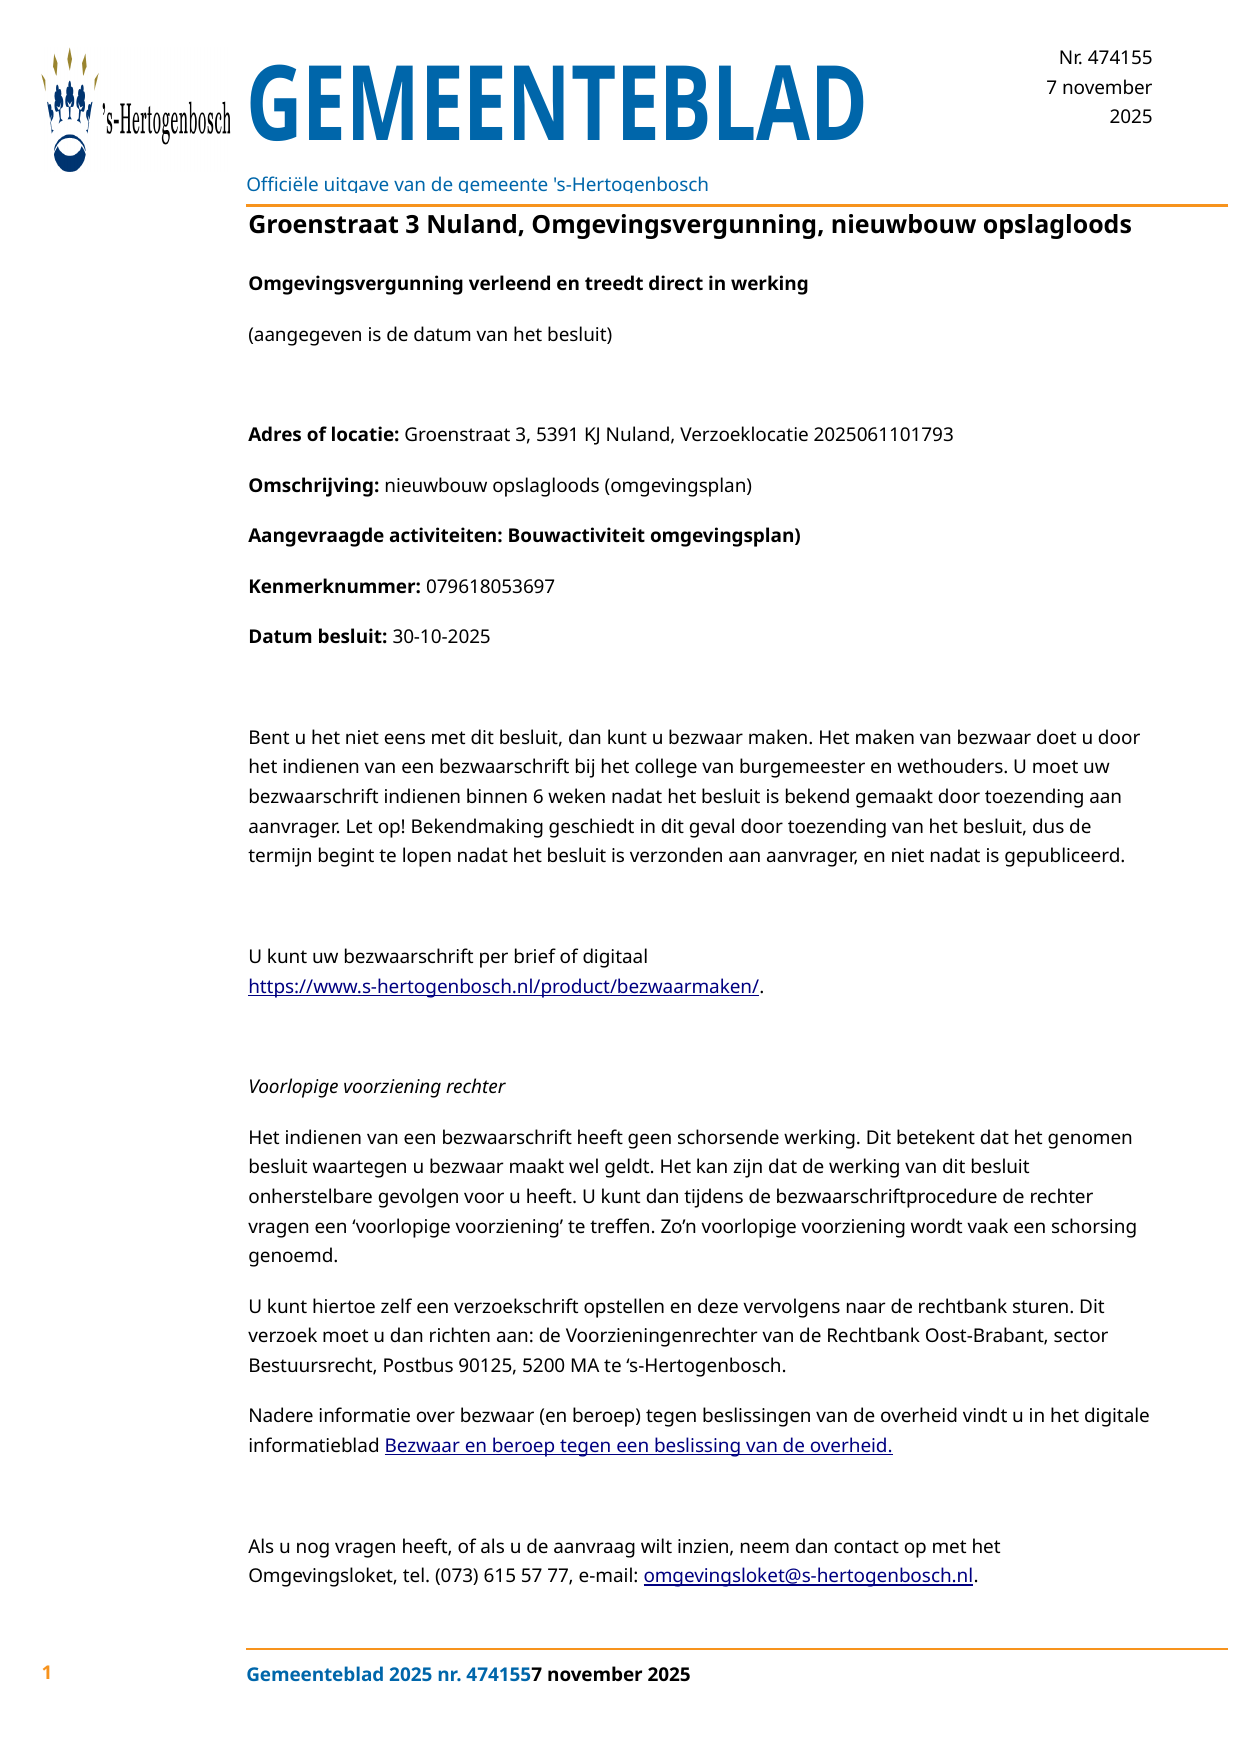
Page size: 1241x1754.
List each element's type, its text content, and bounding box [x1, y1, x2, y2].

text Datum besluit: 30-10-2025 [248, 623, 1152, 649]
text Als u nog vragen heeft, of als u de aanvraag wilt inzien, neem dan contact op met het Omgevingsloket, tel. (073) 615 57 77, e-mail: omgevingsloket@s-hertogenbosch.nl. [248, 1533, 1152, 1588]
text Omgevingsvergunning verleend en treedt direct in werking [248, 270, 1152, 296]
text U kunt uw bezwaarschrift per brief of digitaal https://www.s-hertogenbosch.nl/product/bezwaarmaken/. [248, 943, 1152, 998]
text Omschrijving: nieuwbouw opslagloods (omgevingsplan) [248, 472, 1152, 498]
text Het indienen van een bezwaarschrift heeft geen schorsende werking. Dit betekent dat het genomen besluit waartegen u bezwaar maakt wel geldt. Het kan zijn dat de werking van dit besluit onherstelbare gevolgen voor u heeft. U kunt dan tijdens de bezwaarschriftprocedure de rechter vragen een ‘voorlopige voorziening’ te treffen. Zo’n voorlopige voorziening wordt vaak een schorsing genoemd. [248, 1124, 1152, 1268]
text Adres of locatie: Groenstraat 3, 5391 KJ Nuland, Verzoeklocatie 2025061101793 [248, 422, 1152, 447]
text Aangevraagde activiteiten: Bouwactiviteit omgevingsplan) [248, 522, 1152, 548]
text U kunt hiertoe zelf een verzoekschrift opstellen en deze vervolgens naar de rechtbank sturen. Dit verzoek moet u dan richten aan: de Voorzieningenrechter van de Rechtbank Oost-Brabant, sector Bestuursrecht, Postbus 90125, 5200 MA te ‘s-Hertogenbosch. [248, 1293, 1152, 1378]
text Kenmerknummer: 079618053697 [248, 573, 1152, 598]
text Nadere informatie over bezwaar (en beroep) tegen beslissingen van de overheid vindt u in het digitale informatieblad Bezwaar en beroep tegen een beslissing van de overheid. [248, 1402, 1152, 1458]
picture [41, 47, 231, 172]
text Voorlopige voorziening rechter [248, 1074, 1152, 1099]
text Bent u het niet eens met dit besluit, dan kunt u bezwaar maken. Het maken van bezwaar doet u door het indienen van een bezwaarschrift bij het college van burgemeester en wethouders. U moet uw bezwaarschrift indienen binnen 6 weken nadat het besluit is bekend gemaakt door toezending aan aanvrager. Let op! Bekendmaking geschiedt in dit geval door toezending van het besluit, dus de termijn begint te lopen nadat het besluit is verzonden aan aanvrager, en niet nadat is gepubliceerd. [248, 724, 1152, 868]
text (aangegeven is de datum van het besluit) [248, 321, 1152, 346]
text Groenstraat 3 Nuland, Omgevingsvergunning, nieuwbouw opslagloods [248, 207, 1152, 241]
